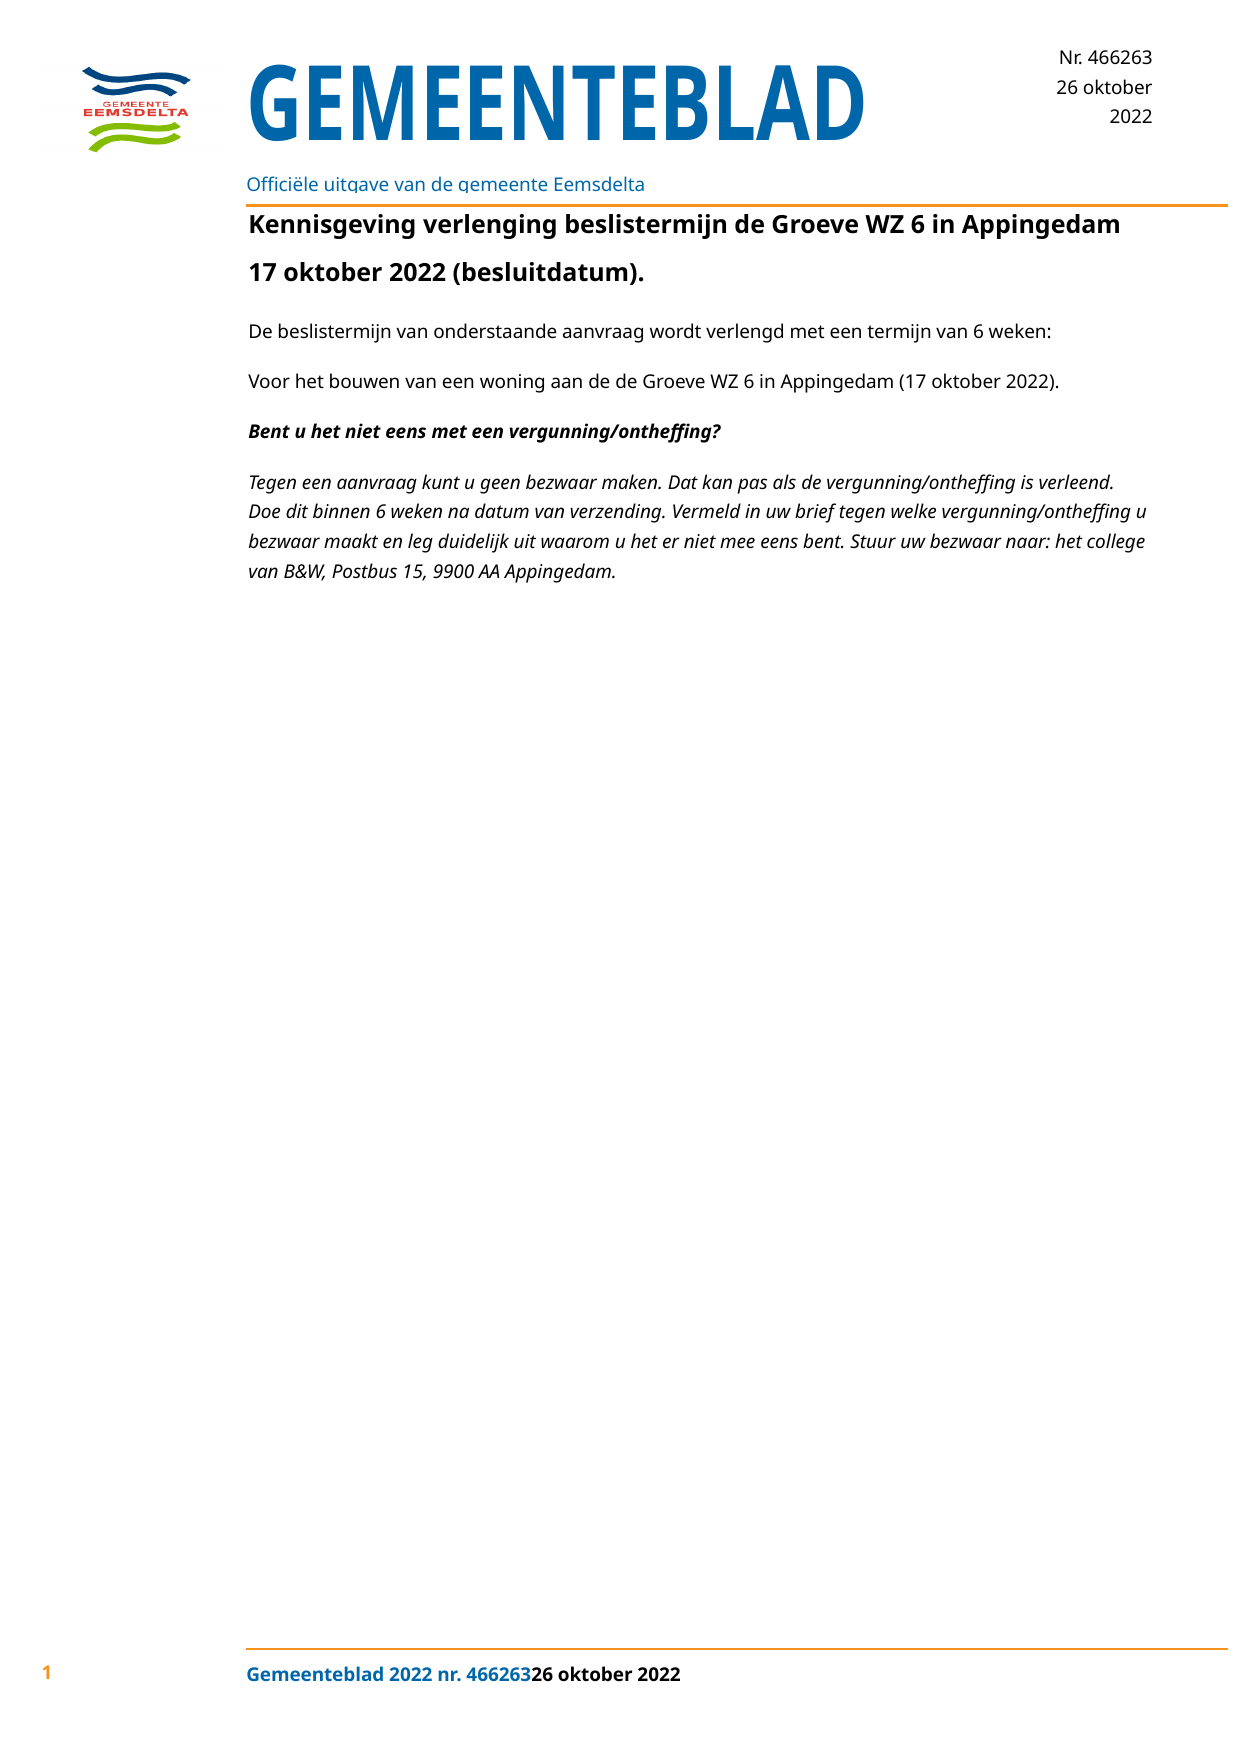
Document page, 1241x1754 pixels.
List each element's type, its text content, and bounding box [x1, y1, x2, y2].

picture [41, 47, 231, 172]
text Bent u het niet eens met een vergunning/ontheffing? [248, 419, 1152, 444]
text Tegen een aanvraag kunt u geen bezwaar maken. Dat kan pas als de vergunning/ontheffing is verleend. Doe dit binnen 6 weken na datum van verzending. Vermeld in uw brief tegen welke vergunning/ontheffing u bezwaar maakt en leg duidelijk uit waarom u het er niet mee eens bent. Stuur uw bezwaar naar: het college van B&W, Postbus 15, 9900 AA Appingedam. [248, 469, 1152, 584]
text Kennisgeving verlenging beslistermijn de Groeve WZ 6 in Appingedam 17 oktober 2022 (besluitdatum). [248, 207, 1152, 288]
text Voor het bouwen van een woning aan de de Groeve WZ 6 in Appingedam (17 oktober 2022). [248, 368, 1152, 394]
text De beslistermijn van onderstaande aanvraag wordt verlengd met een termijn van 6 weken: [248, 318, 1152, 344]
